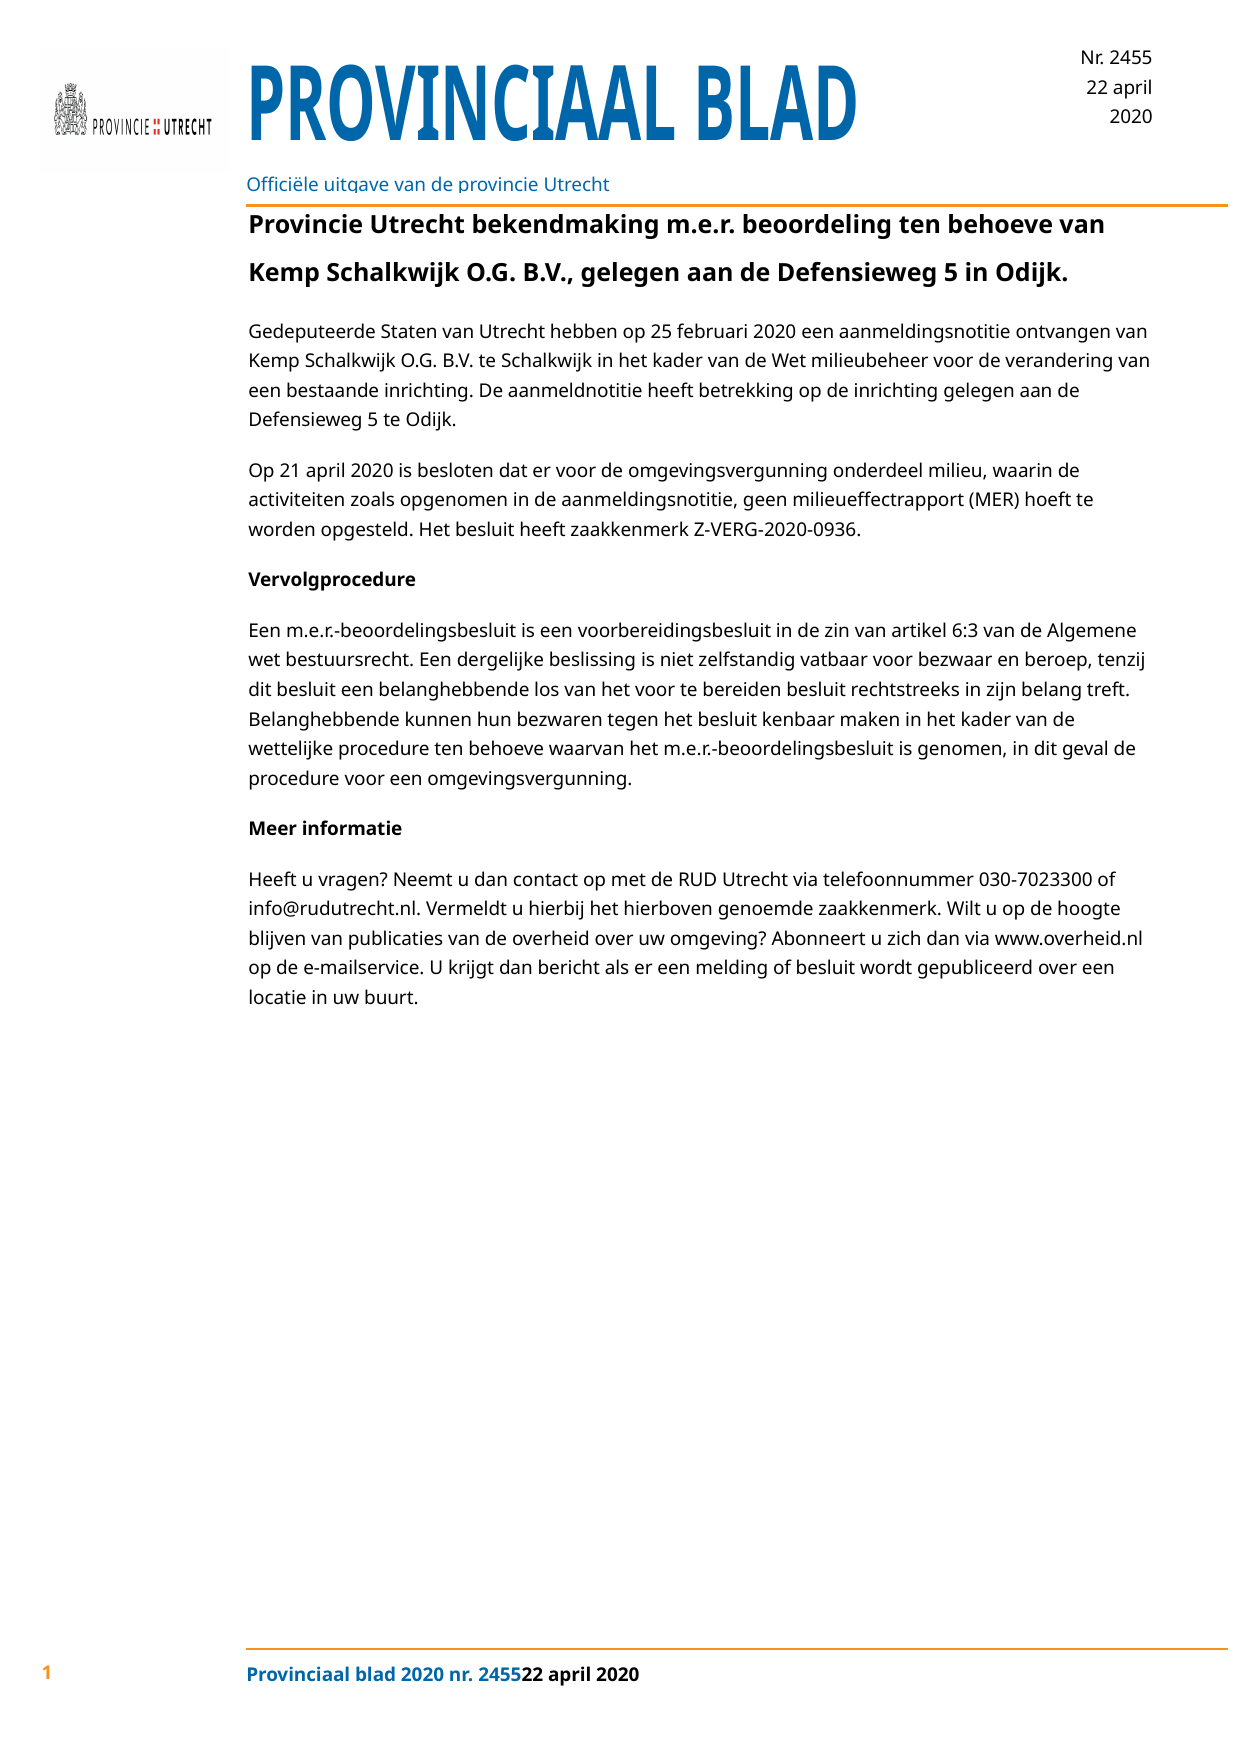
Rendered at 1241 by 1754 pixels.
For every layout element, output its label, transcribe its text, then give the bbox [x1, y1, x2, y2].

text Vervolgprocedure [248, 567, 1152, 592]
picture [41, 47, 231, 172]
text Heeft u vragen? Neemt u dan contact op met de RUD Utrecht via telefoonnummer 030-7023300 of info@rudutrecht.nl. Vermeldt u hierbij het hierboven genoemde zaakkenmerk. Wilt u op de hoogte blijven van publicaties van de overheid over uw omgeving? Abonneert u zich dan via www.overheid.nl op de e-mailservice. U krijgt dan bericht als er een melding of besluit wordt gepubliceerd over een locatie in uw buurt. [248, 866, 1152, 1010]
text Gedeputeerde Staten van Utrecht hebben op 25 februari 2020 een aanmeldingsnotitie ontvangen van Kemp Schalkwijk O.G. B.V. te Schalkwijk in het kader van de Wet milieubeheer voor de verandering van een bestaande inrichting. De aanmeldnotitie heeft betrekking op de inrichting gelegen aan de Defensieweg 5 te Odijk. [248, 318, 1152, 432]
text Meer informatie [248, 815, 1152, 841]
text Op 21 april 2020 is besloten dat er voor de omgevingsvergunning onderdeel milieu, waarin de activiteiten zoals opgenomen in de aanmeldingsnotitie, geen milieueffectrapport (MER) hoeft te worden opgesteld. Het besluit heeft zaakkenmerk Z-VERG-2020-0936. [248, 457, 1152, 542]
text Provincie Utrecht bekendmaking m.e.r. beoordeling ten behoeve van Kemp Schalkwijk O.G. B.V., gelegen aan de Defensieweg 5 in Odijk. [248, 207, 1152, 288]
text Een m.e.r.-beoordelingsbesluit is een voorbereidingsbesluit in de zin van artikel 6:3 van de Algemene wet bestuursrecht. Een dergelijke beslissing is niet zelfstandig vatbaar voor bezwaar en beroep, tenzij dit besluit een belanghebbende los van het voor te bereiden besluit rechtstreeks in zijn belang treft. Belanghebbende kunnen hun bezwaren tegen het besluit kenbaar maken in het kader van de wettelijke procedure ten behoeve waarvan het m.e.r.-beoordelingsbesluit is genomen, in dit geval de procedure voor een omgevingsvergunning. [248, 617, 1152, 791]
